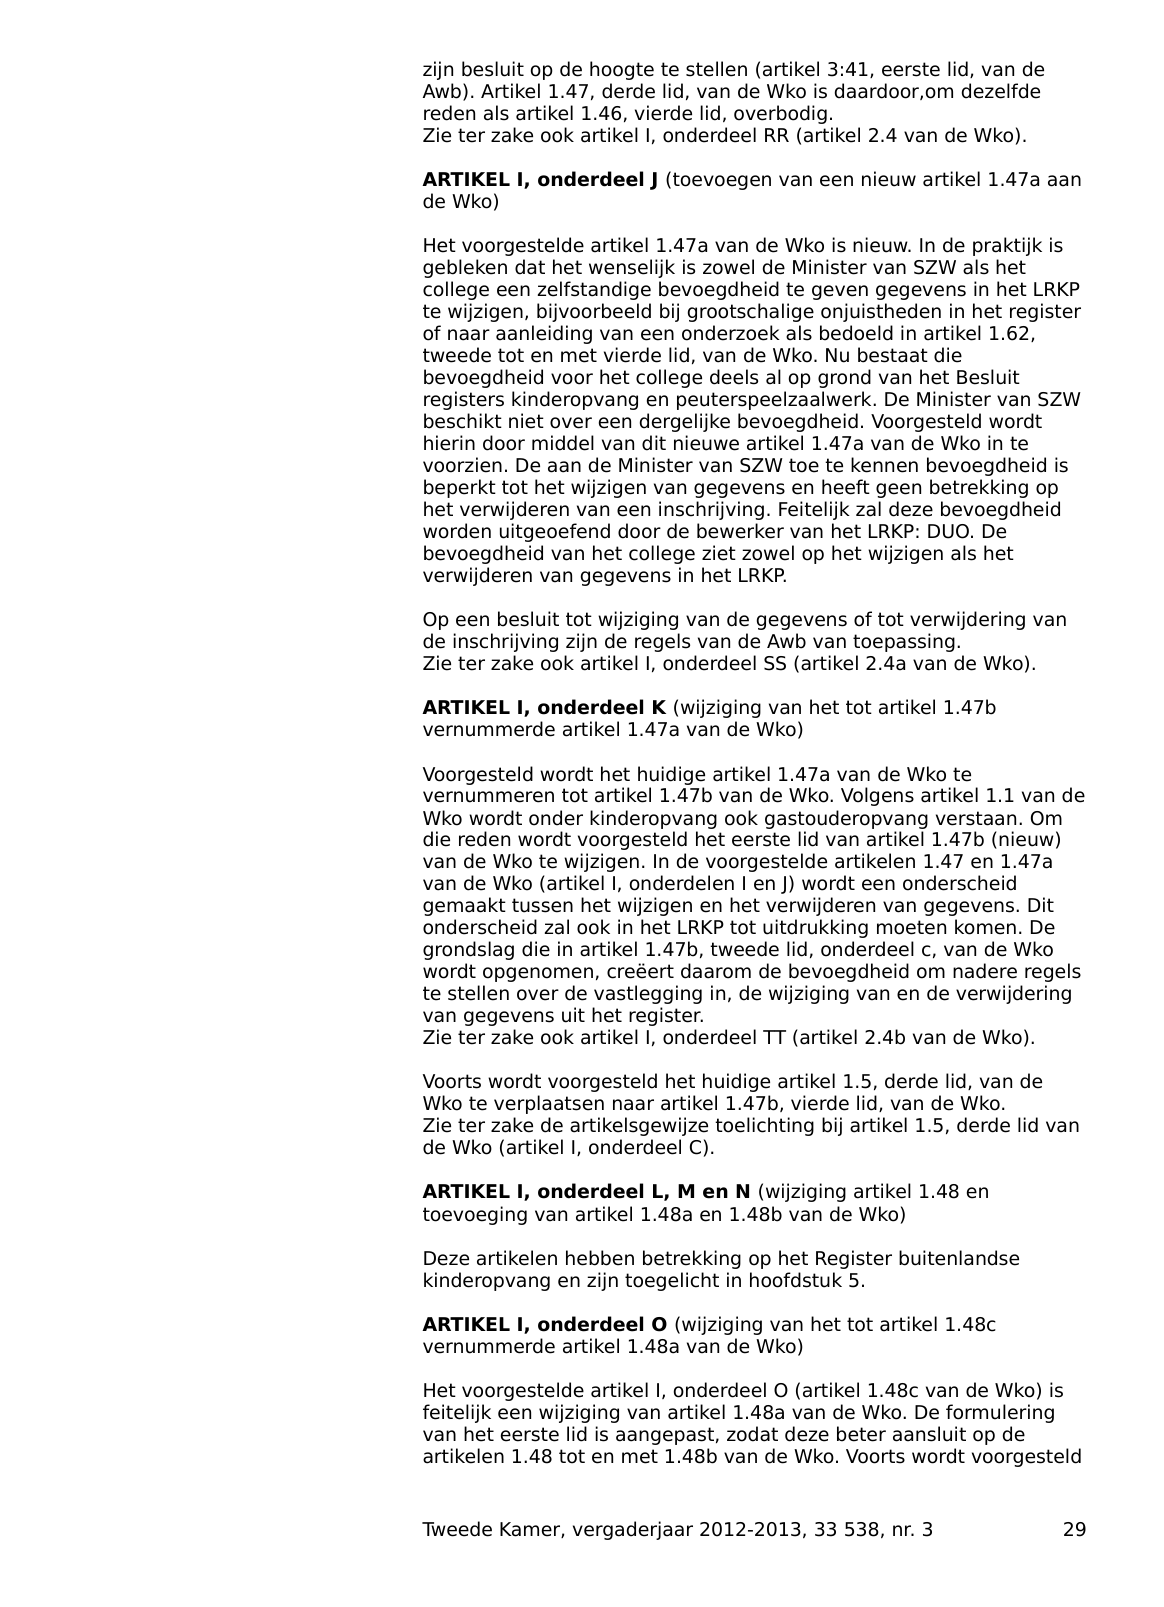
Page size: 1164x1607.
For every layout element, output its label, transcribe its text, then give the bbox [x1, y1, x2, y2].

subtitle ARTIKEL I, onderdeel K (wijziging van het tot artikel 1.47b vernummerde artikel 1.47a van de Wko) [422, 697, 1087, 741]
text Voorts wordt voorgesteld het huidige artikel 1.5, derde lid, van de Wko te verplaatsen naar artikel 1.47b, vierde lid, van de Wko. [422, 1071, 1087, 1115]
text Zie ter zake de artikelsgewijze toelichting bij artikel 1.5, derde lid van de Wko (artikel I, onderdeel C). [422, 1115, 1087, 1159]
text Het voorgestelde artikel I, onderdeel O (artikel 1.48c van de Wko) is feitelijk een wijziging van artikel 1.48a van de Wko. De formulering van het eerste lid is aangepast, zodat deze beter aansluit op de artikelen 1.48 tot en met 1.48b van de Wko. Voorts wordt voorgesteld [422, 1380, 1087, 1468]
text Zie ter zake ook artikel I, onderdeel RR (artikel 2.4 van de Wko). [422, 125, 1087, 147]
text Op een besluit tot wijziging van de gegevens of tot verwijdering van de inschrijving zijn de regels van de Awb van toepassing. [422, 609, 1087, 653]
subtitle ARTIKEL I, onderdeel J (toevoegen van een nieuw artikel 1.47a aan de Wko) [422, 169, 1087, 213]
text zijn besluit op de hoogte te stellen (artikel 3:41, eerste lid, van de Awb). Artikel 1.47, derde lid, van de Wko is daardoor,om dezelfde reden als artikel 1.46, vierde lid, overbodig. [422, 59, 1087, 125]
subtitle ARTIKEL I, onderdeel O (wijziging van het tot artikel 1.48c vernummerde artikel 1.48a van de Wko) [422, 1314, 1087, 1358]
text Deze artikelen hebben betrekking op het Register buitenlandse kinderopvang en zijn toegelicht in hoofdstuk 5. [422, 1248, 1087, 1292]
subtitle ARTIKEL I, onderdeel L, M en N (wijziging artikel 1.48 en toevoeging van artikel 1.48a en 1.48b van de Wko) [422, 1181, 1087, 1225]
text Zie ter zake ook artikel I, onderdeel TT (artikel 2.4b van de Wko). [422, 1027, 1087, 1049]
text Zie ter zake ook artikel I, onderdeel SS (artikel 2.4a van de Wko). [422, 653, 1087, 675]
text Het voorgestelde artikel 1.47a van de Wko is nieuw. In de praktijk is gebleken dat het wenselijk is zowel de Minister van SZW als het college een zelfstandige bevoegdheid te geven gegevens in het LRKP te wijzigen, bijvoorbeeld bij grootschalige onjuistheden in het register of naar aanleiding van een onderzoek als bedoeld in artikel 1.62, tweede tot en met vierde lid, van de Wko. Nu bestaat die bevoegdheid voor het college deels al op grond van het Besluit registers kinderopvang en peuterspeelzaalwerk. De Minister van SZW beschikt niet over een dergelijke bevoegdheid. Voorgesteld wordt hierin door middel van dit nieuwe artikel 1.47a van de Wko in te voorzien. De aan de Minister van SZW toe te kennen bevoegdheid is beperkt tot het wijzigen van gegevens en heeft geen betrekking op het verwijderen van een inschrijving. Feitelijk zal deze bevoegdheid worden uitgeoefend door de bewerker van het LRKP: DUO. De bevoegdheid van het college ziet zowel op het wijzigen als het verwijderen van gegevens in het LRKP. [422, 235, 1087, 587]
text Voorgesteld wordt het huidige artikel 1.47a van de Wko te vernummeren tot artikel 1.47b van de Wko. Volgens artikel 1.1 van de Wko wordt onder kinderopvang ook gastouderopvang verstaan. Om die reden wordt voorgesteld het eerste lid van artikel 1.47b (nieuw) van de Wko te wijzigen. In de voorgestelde artikelen 1.47 en 1.47a van de Wko (artikel I, onderdelen I en J) wordt een onderscheid gemaakt tussen het wijzigen en het verwijderen van gegevens. Dit onderscheid zal ook in het LRKP tot uitdrukking moeten komen. De grondslag die in artikel 1.47b, tweede lid, onderdeel c, van de Wko wordt opgenomen, creëert daarom de bevoegdheid om nadere regels te stellen over de vastlegging in, de wijziging van en de verwijdering van gegevens uit het register. [422, 763, 1087, 1027]
